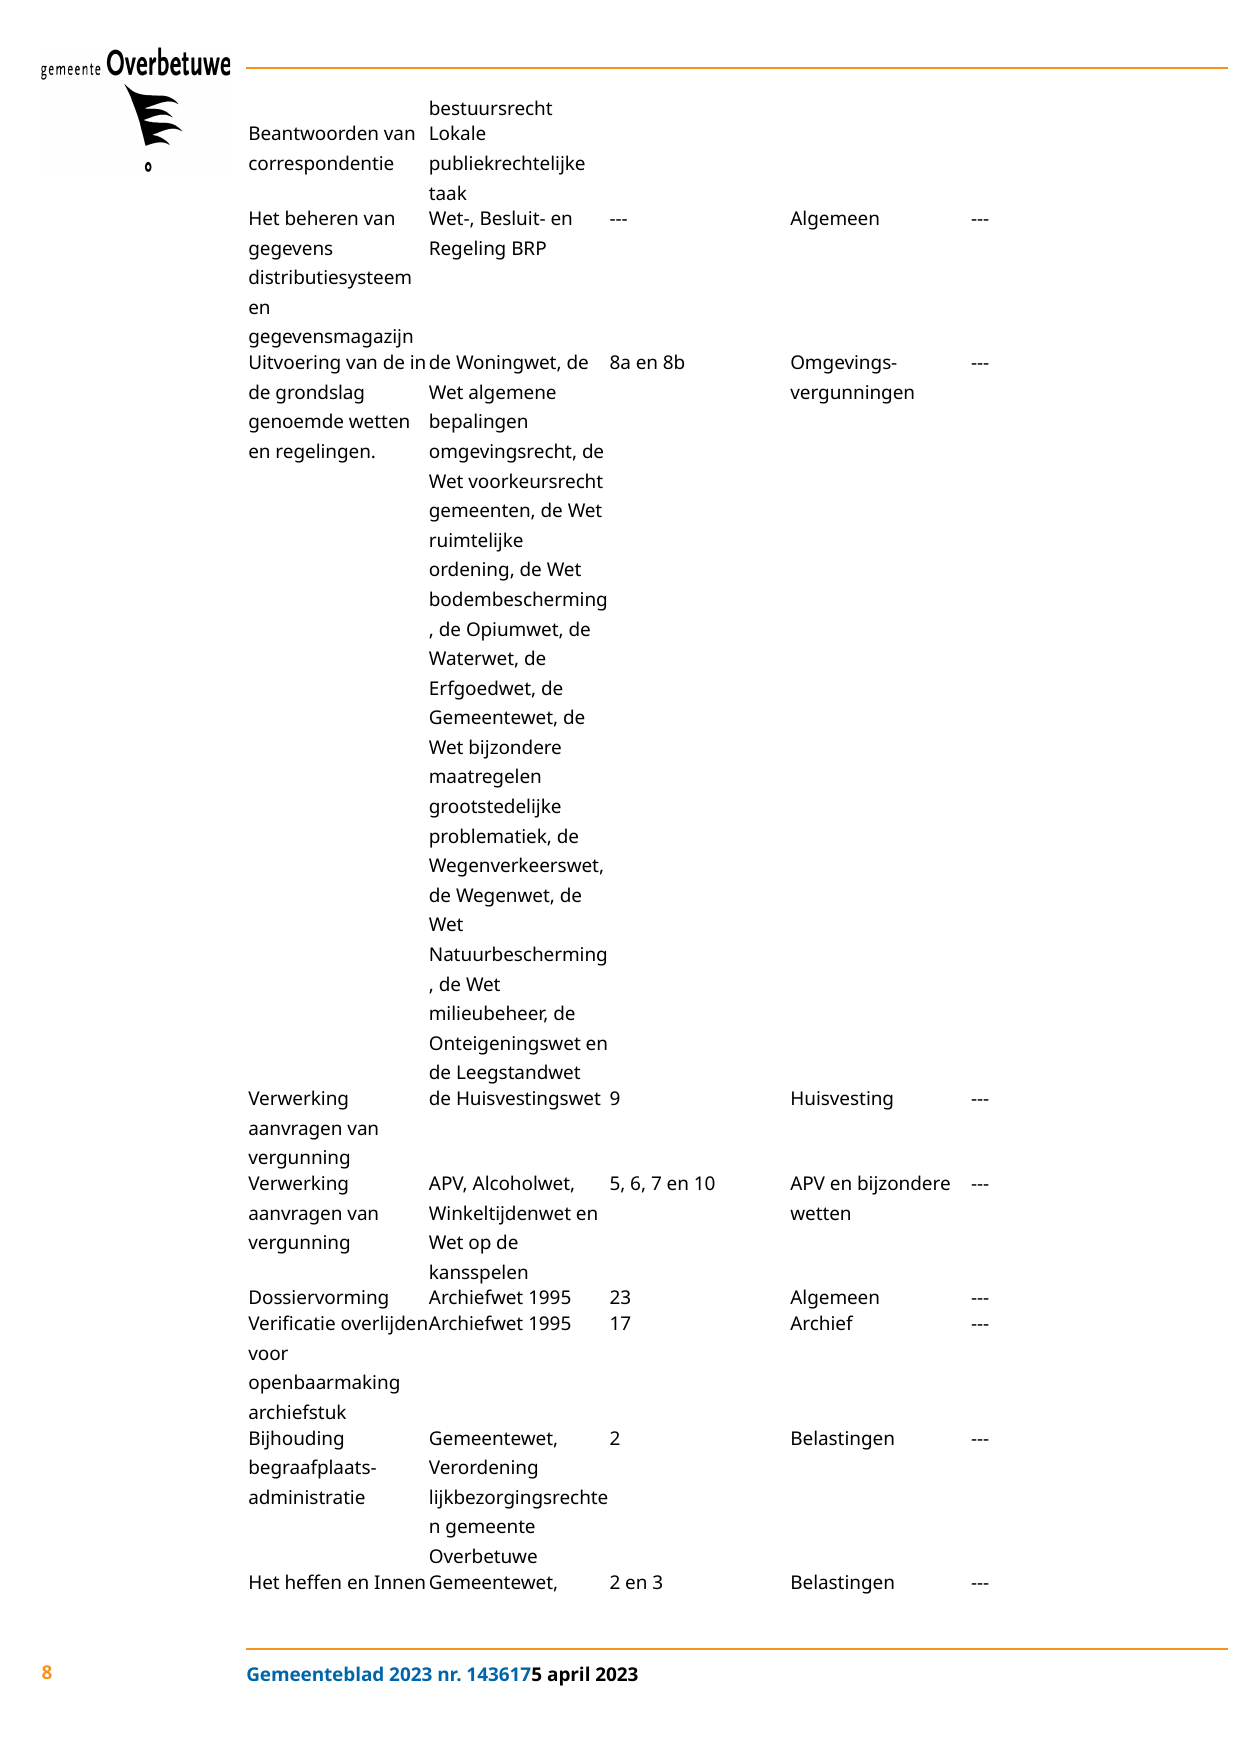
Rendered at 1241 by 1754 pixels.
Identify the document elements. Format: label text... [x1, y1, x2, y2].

table_cell Verwerking aanvragen van vergunning [248, 1085, 429, 1170]
table_cell Verwerking aanvragen van vergunning [248, 1170, 429, 1284]
table_cell Bijhouding begraafplaats-administratie [248, 1425, 429, 1569]
table_cell Archiefwet 1995 [429, 1285, 609, 1310]
table_cell Belastingen [790, 1569, 971, 1594]
table_cell Uitvoering van de in de grondslag genoemde wetten en regelingen. [248, 350, 429, 1085]
table_cell Wet-, Besluit- en Regeling BRP [429, 205, 609, 349]
table_cell --- [971, 1085, 1152, 1170]
table_cell Lokale publiekrechtelijke taak [429, 121, 609, 205]
table_cell --- [971, 350, 1152, 1085]
table_cell --- [971, 205, 1152, 349]
table_cell 23 [609, 1285, 790, 1310]
table_cell 9 [609, 1085, 790, 1170]
table_cell 2 en 3 [609, 1569, 790, 1594]
table_cell de Huisvestingswet [429, 1085, 609, 1170]
table_cell bestuursrecht [429, 95, 609, 121]
table_cell --- [971, 1310, 1152, 1425]
table_cell Algemeen [790, 205, 971, 349]
table_cell [609, 121, 790, 205]
table_cell 8a en 8b [609, 350, 790, 1085]
table_cell 17 [609, 1310, 790, 1425]
table_cell 2 [609, 1425, 790, 1569]
table_cell Omgevings-vergunningen [790, 350, 971, 1085]
table_cell [248, 95, 429, 121]
table_cell --- [971, 1170, 1152, 1284]
table_cell --- [971, 1569, 1152, 1594]
table_cell --- [971, 1285, 1152, 1310]
picture [41, 47, 231, 172]
table_cell Archief [790, 1310, 971, 1425]
table_cell Verificatie overlijden voor openbaarmaking archiefstuk [248, 1310, 429, 1425]
table_cell Gemeentewet, [429, 1569, 609, 1594]
table_cell 5, 6, 7 en 10 [609, 1170, 790, 1284]
table_cell [971, 95, 1152, 121]
table_cell APV, Alcoholwet, Winkeltijdenwet en Wet op de kansspelen [429, 1170, 609, 1284]
table_cell Het heffen en Innen [248, 1569, 429, 1594]
table_cell --- [971, 1425, 1152, 1569]
table_cell [971, 121, 1152, 205]
table_cell [790, 121, 971, 205]
table_cell Belastingen [790, 1425, 971, 1569]
table_cell Dossiervorming [248, 1285, 429, 1310]
table_cell Huisvesting [790, 1085, 971, 1170]
table_cell [609, 95, 790, 121]
table_cell Archiefwet 1995 [429, 1310, 609, 1425]
table_cell --- [609, 205, 790, 349]
table_cell Algemeen [790, 1285, 971, 1310]
table_cell Het beheren van gegevens distributiesysteem en gegevensmagazijn [248, 205, 429, 349]
table_cell --- [790, 95, 971, 121]
table_cell Gemeentewet, Verordening lijkbezorgingsrechten gemeente Overbetuwe [429, 1425, 609, 1569]
table_cell APV en bijzondere wetten [790, 1170, 971, 1284]
table_cell Beantwoorden van correspondentie [248, 121, 429, 205]
table_cell de Woningwet, de Wet algemene bepalingen omgevingsrecht, de Wet voorkeursrecht gemeenten, de Wet ruimtelijke ordening, de Wet bodembescherming, de Opiumwet, de Waterwet, de Erfgoedwet, de Gemeentewet, de Wet bijzondere maatregelen grootstedelijke problematiek, de Wegenverkeerswet, de Wegenwet, de Wet Natuurbescherming, de Wet milieubeheer, de Onteigeningswet en de Leegstandwet [429, 350, 609, 1085]
